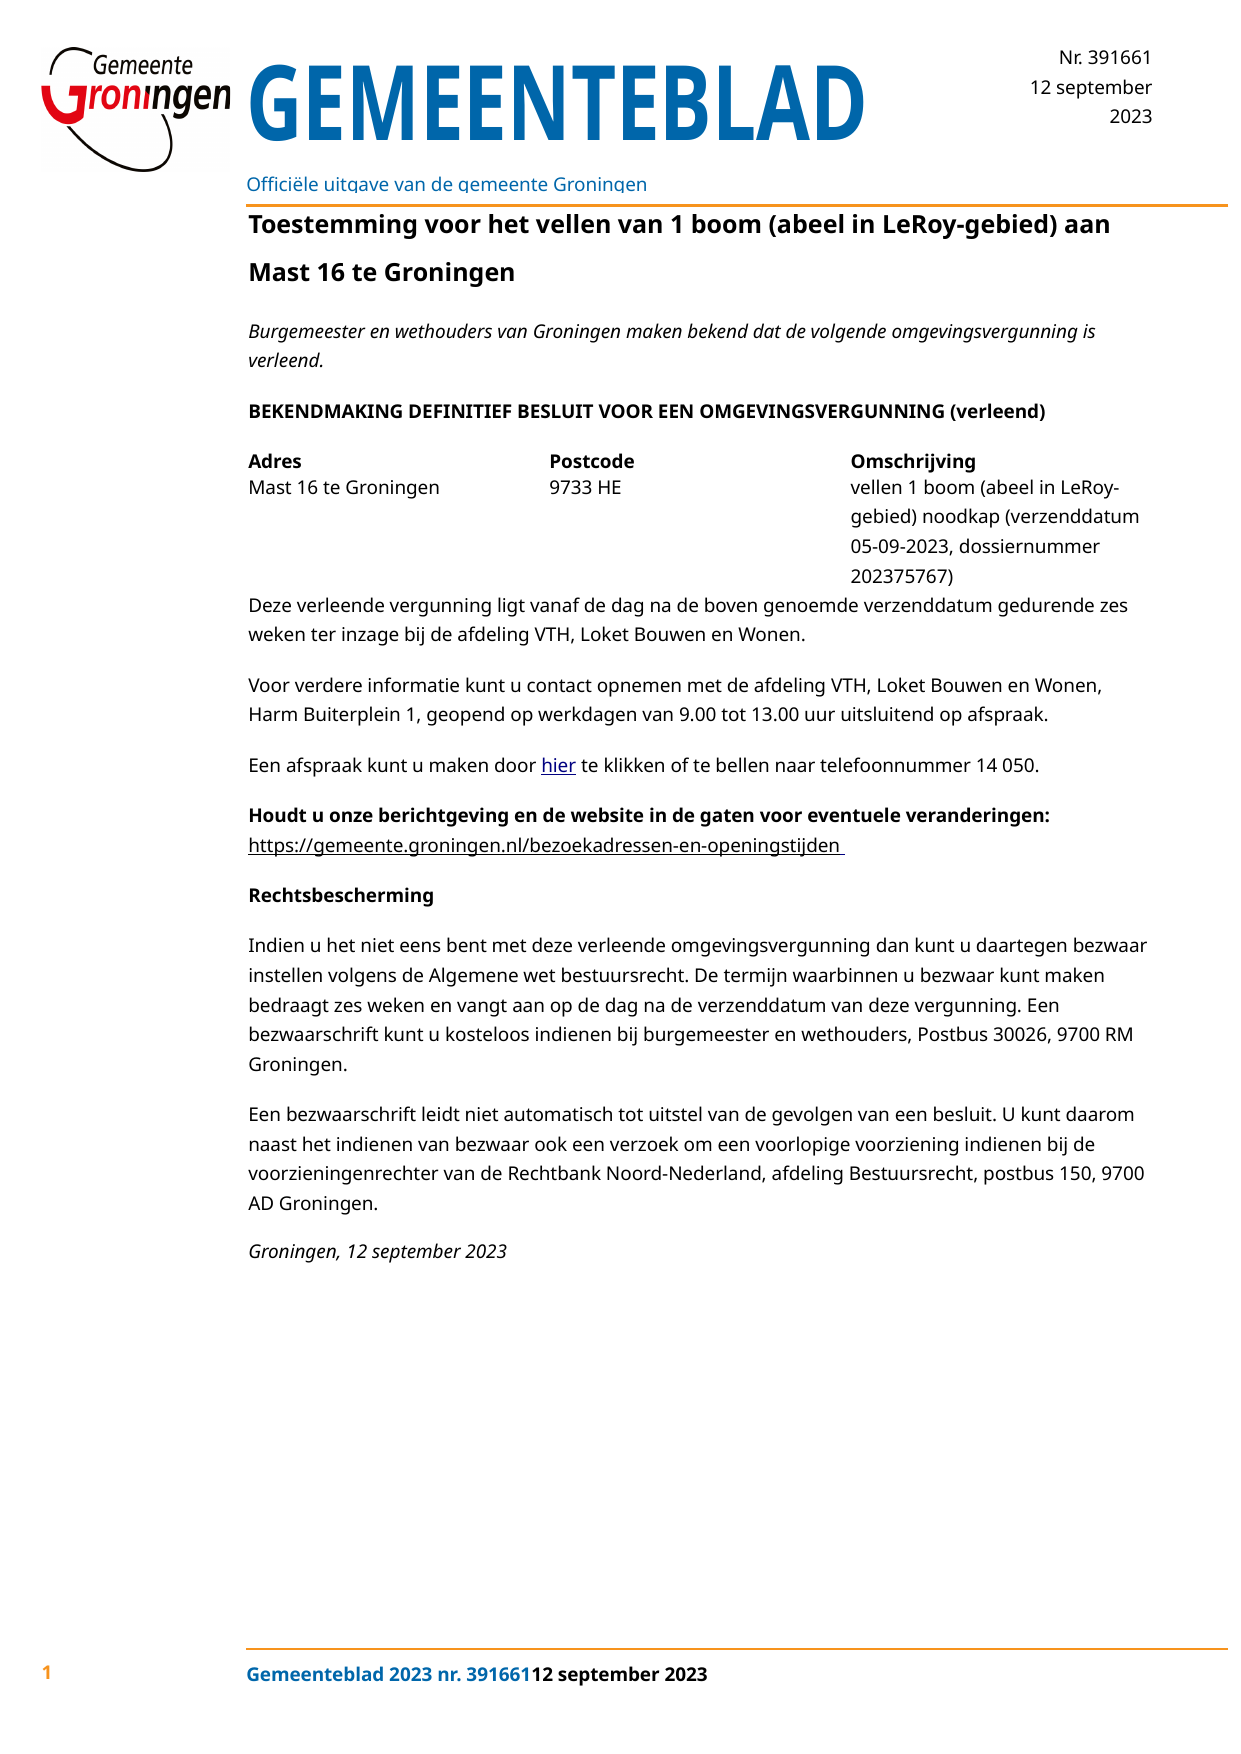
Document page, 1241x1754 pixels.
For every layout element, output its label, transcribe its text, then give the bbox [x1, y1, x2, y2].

text Houdt u onze berichtgeving en de website in de gaten voor eventuele veranderingen: https://gemeente.groningen.nl/bezoekadressen-en-openingstijden [248, 802, 1152, 858]
text Toestemming voor het vellen van 1 boom (abeel in LeRoy-gebied) aan Mast 16 te Groningen [248, 207, 1152, 288]
text Groningen, 12 september 2023 [248, 1238, 1152, 1264]
table_cell vellen 1 boom (abeel in LeRoy-gebied) noodkap (verzenddatum 05-09-2023, dossiernummer 202375767) [850, 474, 1152, 589]
table_header Omschrijving [850, 449, 1152, 474]
table_header Adres [248, 449, 549, 474]
text Een bezwaarschrift leidt niet automatisch tot uitstel van de gevolgen van een besluit. U kunt daarom naast het indienen van bezwaar ook een verzoek om een voorlopige voorziening indienen bij de voorzieningenrechter van de Rechtbank Noord-Nederland, afdeling Bestuursrecht, postbus 150, 9700 AD Groningen. [248, 1101, 1152, 1216]
picture [41, 47, 231, 172]
table_header Postcode [549, 449, 850, 474]
text Voor verdere informatie kunt u contact opnemen met de afdeling VTH, Loket Bouwen en Wonen, Harm Buiterplein 1, geopend op werkdagen van 9.00 tot 13.00 uur uitsluitend op afspraak. [248, 672, 1152, 727]
table_cell 9733 HE [549, 474, 850, 589]
table_cell Mast 16 te Groningen [248, 474, 549, 589]
text Een afspraak kunt u maken door hier te klikken of te bellen naar telefoonnummer 14 050. [248, 752, 1152, 778]
text Burgemeester en wethouders van Groningen maken bekend dat de volgende omgevingsvergunning is verleend. [248, 318, 1152, 373]
text BEKENDMAKING DEFINITIEF BESLUIT VOOR EEN OMGEVINGSVERGUNNING (verleend) [248, 398, 1152, 424]
text Deze verleende vergunning ligt vanaf de dag na de boven genoemde verzenddatum gedurende zes weken ter inzage bij de afdeling VTH, Loket Bouwen en Wonen. [248, 592, 1152, 647]
text Rechtsbescherming [248, 882, 1152, 908]
text Indien u het niet eens bent met deze verleende omgevingsvergunning dan kunt u daartegen bezwaar instellen volgens de Algemene wet bestuursrecht. De termijn waarbinnen u bezwaar kunt maken bedraagt zes weken en vangt aan op de dag na de verzenddatum van deze vergunning. Een bezwaarschrift kunt u kosteloos indienen bij burgemeester en wethouders, Postbus 30026, 9700 RM Groningen. [248, 933, 1152, 1077]
